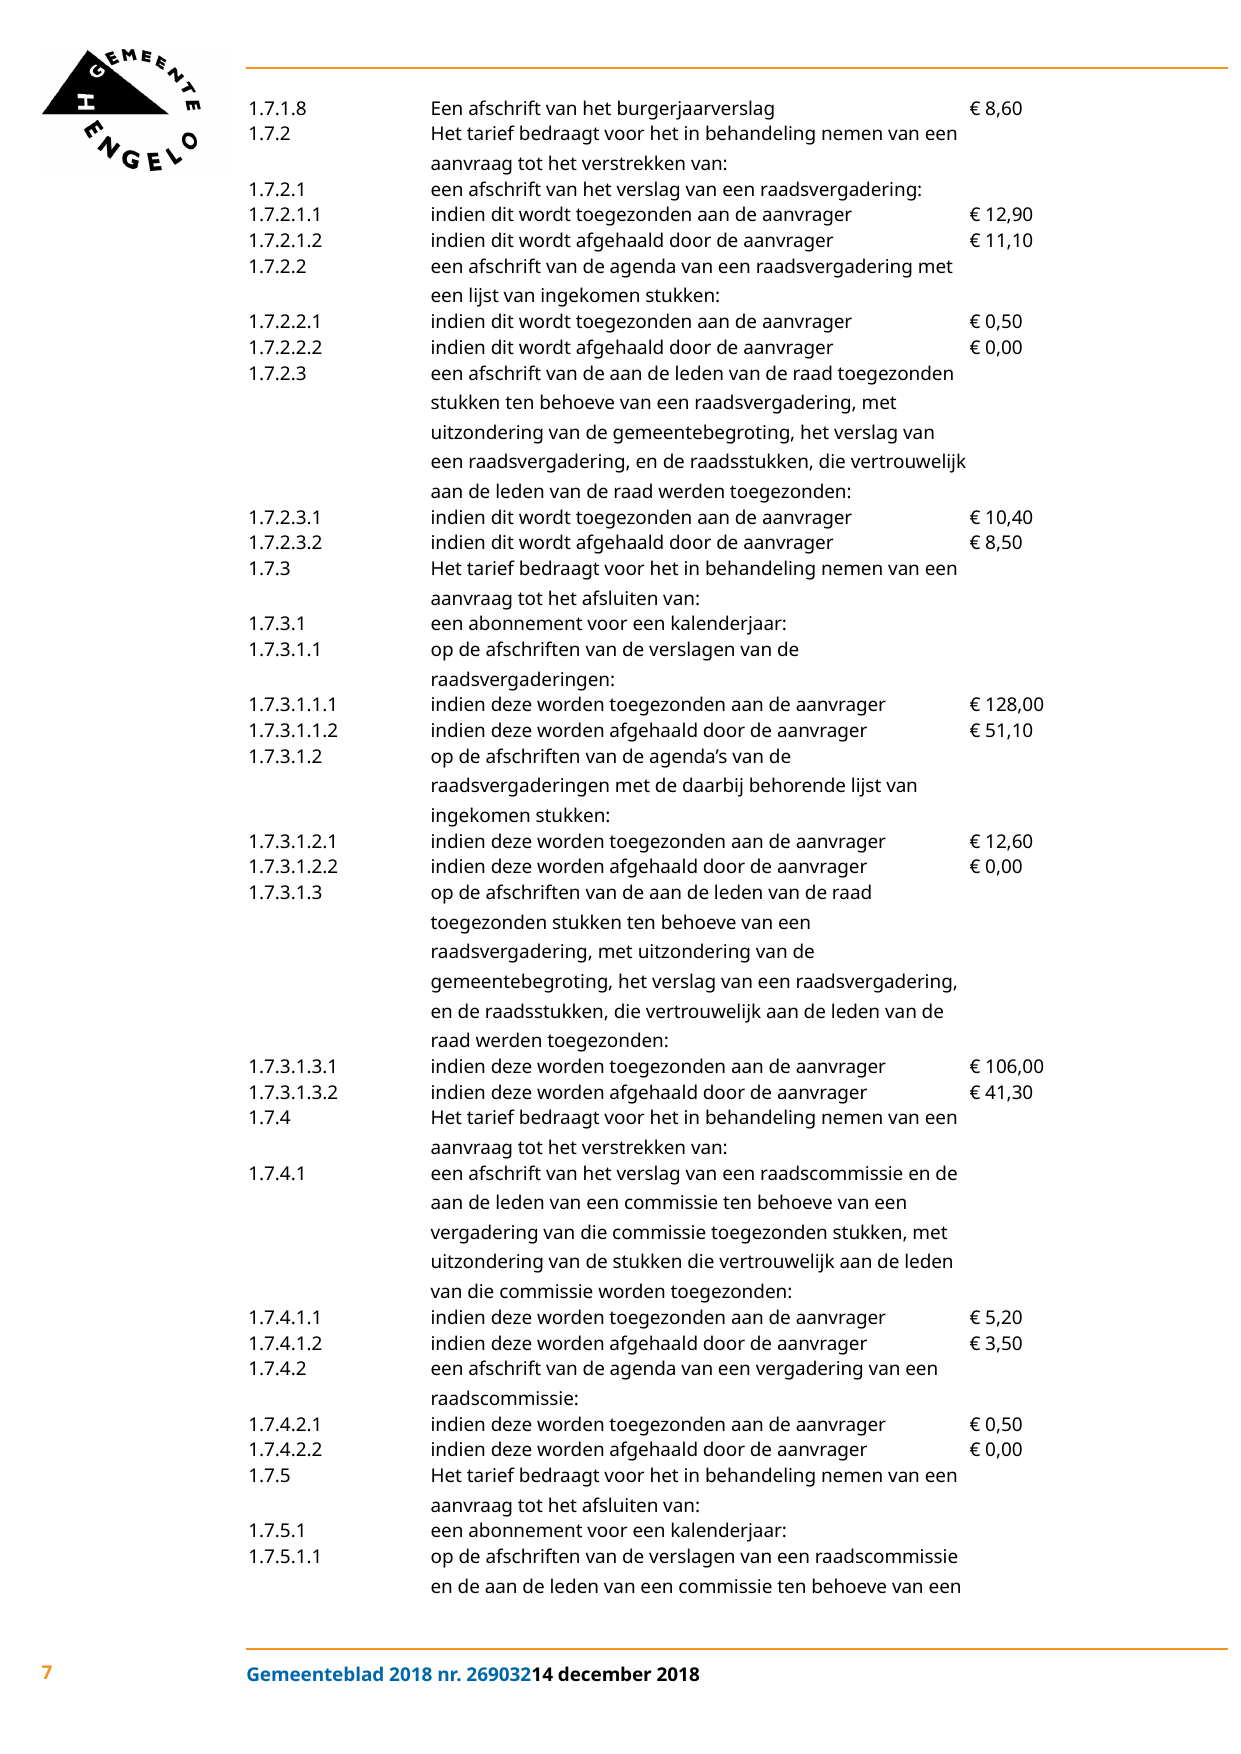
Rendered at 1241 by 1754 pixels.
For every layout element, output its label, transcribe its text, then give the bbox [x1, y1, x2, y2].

table_cell € 0,50 [969, 1411, 1152, 1436]
table_cell 1.7.1.8 [248, 95, 430, 121]
table_cell indien deze worden afgehaald door de aanvrager [430, 1436, 969, 1462]
table_cell op de afschriften van de verslagen van een raadscommissie en de aan de leden van een commissie ten behoeve van een [430, 1543, 969, 1598]
table_cell indien dit wordt toegezonden aan de aanvrager [430, 308, 969, 334]
table_cell 1.7.3.1.1 [248, 636, 430, 692]
picture [41, 47, 231, 172]
table_cell Een afschrift van het burgerjaarverslag [430, 95, 969, 121]
table_cell € 12,60 [969, 828, 1152, 854]
table_cell indien deze worden toegezonden aan de aanvrager [430, 1304, 969, 1330]
table_cell 1.7.2.1.1 [248, 202, 430, 227]
table_cell 1.7.3.1.3 [248, 880, 430, 1053]
table_cell een abonnement voor een kalenderjaar: [430, 611, 969, 636]
table_cell indien deze worden toegezonden aan de aanvrager [430, 1411, 969, 1436]
table_cell 1.7.2.2.1 [248, 308, 430, 334]
table_cell € 10,40 [969, 504, 1152, 529]
table_cell indien deze worden afgehaald door de aanvrager [430, 854, 969, 879]
table_cell [969, 1160, 1152, 1304]
table_cell 1.7.4.2.1 [248, 1411, 430, 1436]
table_cell 1.7.3.1.3.2 [248, 1079, 430, 1104]
table_cell indien deze worden afgehaald door de aanvrager [430, 718, 969, 743]
table_cell 1.7.2.1 [248, 176, 430, 202]
table_cell Het tarief bedraagt voor het in behandeling nemen van een aanvraag tot het afsluiten van: [430, 1462, 969, 1517]
table_cell € 128,00 [969, 692, 1152, 717]
table_cell 1.7.2.2.2 [248, 334, 430, 360]
table_cell [969, 1105, 1152, 1160]
table_cell een afschrift van de agenda van een raadsvergadering met een lijst van ingekomen stukken: [430, 253, 969, 308]
table_cell € 106,00 [969, 1053, 1152, 1079]
table_cell 1.7.4.1.1 [248, 1304, 430, 1330]
table_cell indien deze worden afgehaald door de aanvrager [430, 1079, 969, 1104]
table_cell [969, 880, 1152, 1053]
table_cell indien deze worden afgehaald door de aanvrager [430, 1330, 969, 1355]
table_cell een afschrift van de aan de leden van de raad toegezonden stukken ten behoeve van een raadsvergadering, met uitzondering van de gemeentebegroting, het verslag van een raadsvergadering, en de raadsstukken, die vertrouwelijk aan de leden van de raad werden toegezonden: [430, 360, 969, 504]
table_cell 1.7.5.1 [248, 1518, 430, 1543]
table_cell € 5,20 [969, 1304, 1152, 1330]
table_cell € 0,00 [969, 334, 1152, 360]
table_cell 1.7.5 [248, 1462, 430, 1517]
table_cell 1.7.3.1 [248, 611, 430, 636]
table_cell indien dit wordt toegezonden aan de aanvrager [430, 202, 969, 227]
table_cell indien dit wordt afgehaald door de aanvrager [430, 334, 969, 360]
table_cell indien dit wordt afgehaald door de aanvrager [430, 530, 969, 555]
table_cell [969, 121, 1152, 176]
table_cell [969, 743, 1152, 828]
table_cell 1.7.2.3 [248, 360, 430, 504]
table_cell indien dit wordt afgehaald door de aanvrager [430, 227, 969, 253]
table_cell Het tarief bedraagt voor het in behandeling nemen van een aanvraag tot het afsluiten van: [430, 555, 969, 611]
table_cell indien deze worden toegezonden aan de aanvrager [430, 1053, 969, 1079]
table_cell 1.7.2.2 [248, 253, 430, 308]
table_cell [969, 176, 1152, 202]
table_cell [969, 1518, 1152, 1543]
table_cell 1.7.2.1.2 [248, 227, 430, 253]
table_cell € 8,50 [969, 530, 1152, 555]
table_cell 1.7.3.1.3.1 [248, 1053, 430, 1079]
table_cell 1.7.4 [248, 1105, 430, 1160]
table_cell een afschrift van het verslag van een raadsvergadering: [430, 176, 969, 202]
table_cell [969, 611, 1152, 636]
table_cell 1.7.5.1.1 [248, 1543, 430, 1598]
table_cell 1.7.3 [248, 555, 430, 611]
table_cell 1.7.2.3.1 [248, 504, 430, 529]
table_cell Het tarief bedraagt voor het in behandeling nemen van een aanvraag tot het verstrekken van: [430, 121, 969, 176]
table_cell 1.7.4.1.2 [248, 1330, 430, 1355]
table_cell een abonnement voor een kalenderjaar: [430, 1518, 969, 1543]
table_cell indien deze worden toegezonden aan de aanvrager [430, 828, 969, 854]
table_cell op de afschriften van de agenda’s van de raadsvergaderingen met de daarbij behorende lijst van ingekomen stukken: [430, 743, 969, 828]
table_cell op de afschriften van de aan de leden van de raad toegezonden stukken ten behoeve van een raadsvergadering, met uitzondering van de gemeentebegroting, het verslag van een raadsvergadering, en de raadsstukken, die vertrouwelijk aan de leden van de raad werden toegezonden: [430, 880, 969, 1053]
table_cell [969, 1462, 1152, 1517]
table_cell 1.7.3.1.2 [248, 743, 430, 828]
table_cell € 0,00 [969, 854, 1152, 879]
table_cell € 3,50 [969, 1330, 1152, 1355]
table_cell € 11,10 [969, 227, 1152, 253]
table_cell 1.7.4.1 [248, 1160, 430, 1304]
table_cell € 0,00 [969, 1436, 1152, 1462]
table_cell 1.7.3.1.2.1 [248, 828, 430, 854]
table_cell 1.7.3.1.1.1 [248, 692, 430, 717]
table_cell [969, 636, 1152, 692]
table_cell Het tarief bedraagt voor het in behandeling nemen van een aanvraag tot het verstrekken van: [430, 1105, 969, 1160]
table_cell op de afschriften van de verslagen van de raadsvergaderingen: [430, 636, 969, 692]
table_cell een afschrift van het verslag van een raadscommissie en de aan de leden van een commissie ten behoeve van een vergadering van die commissie toegezonden stukken, met uitzondering van de stukken die vertrouwelijk aan de leden van die commissie worden toegezonden: [430, 1160, 969, 1304]
table_cell indien deze worden toegezonden aan de aanvrager [430, 692, 969, 717]
table_cell € 41,30 [969, 1079, 1152, 1104]
table_cell [969, 253, 1152, 308]
table_cell € 51,10 [969, 718, 1152, 743]
table_cell een afschrift van de agenda van een vergadering van een raadscommissie: [430, 1355, 969, 1411]
table_cell [969, 1543, 1152, 1598]
table_cell indien dit wordt toegezonden aan de aanvrager [430, 504, 969, 529]
table_cell 1.7.4.2.2 [248, 1436, 430, 1462]
table_cell [969, 555, 1152, 611]
table_cell 1.7.4.2 [248, 1355, 430, 1411]
table_cell [969, 1355, 1152, 1411]
table_cell 1.7.3.1.2.2 [248, 854, 430, 879]
table_cell 1.7.2.3.2 [248, 530, 430, 555]
table_cell € 0,50 [969, 308, 1152, 334]
table_cell 1.7.3.1.1.2 [248, 718, 430, 743]
table_cell € 8,60 [969, 95, 1152, 121]
table_cell € 12,90 [969, 202, 1152, 227]
table_cell [969, 360, 1152, 504]
table_cell 1.7.2 [248, 121, 430, 176]
